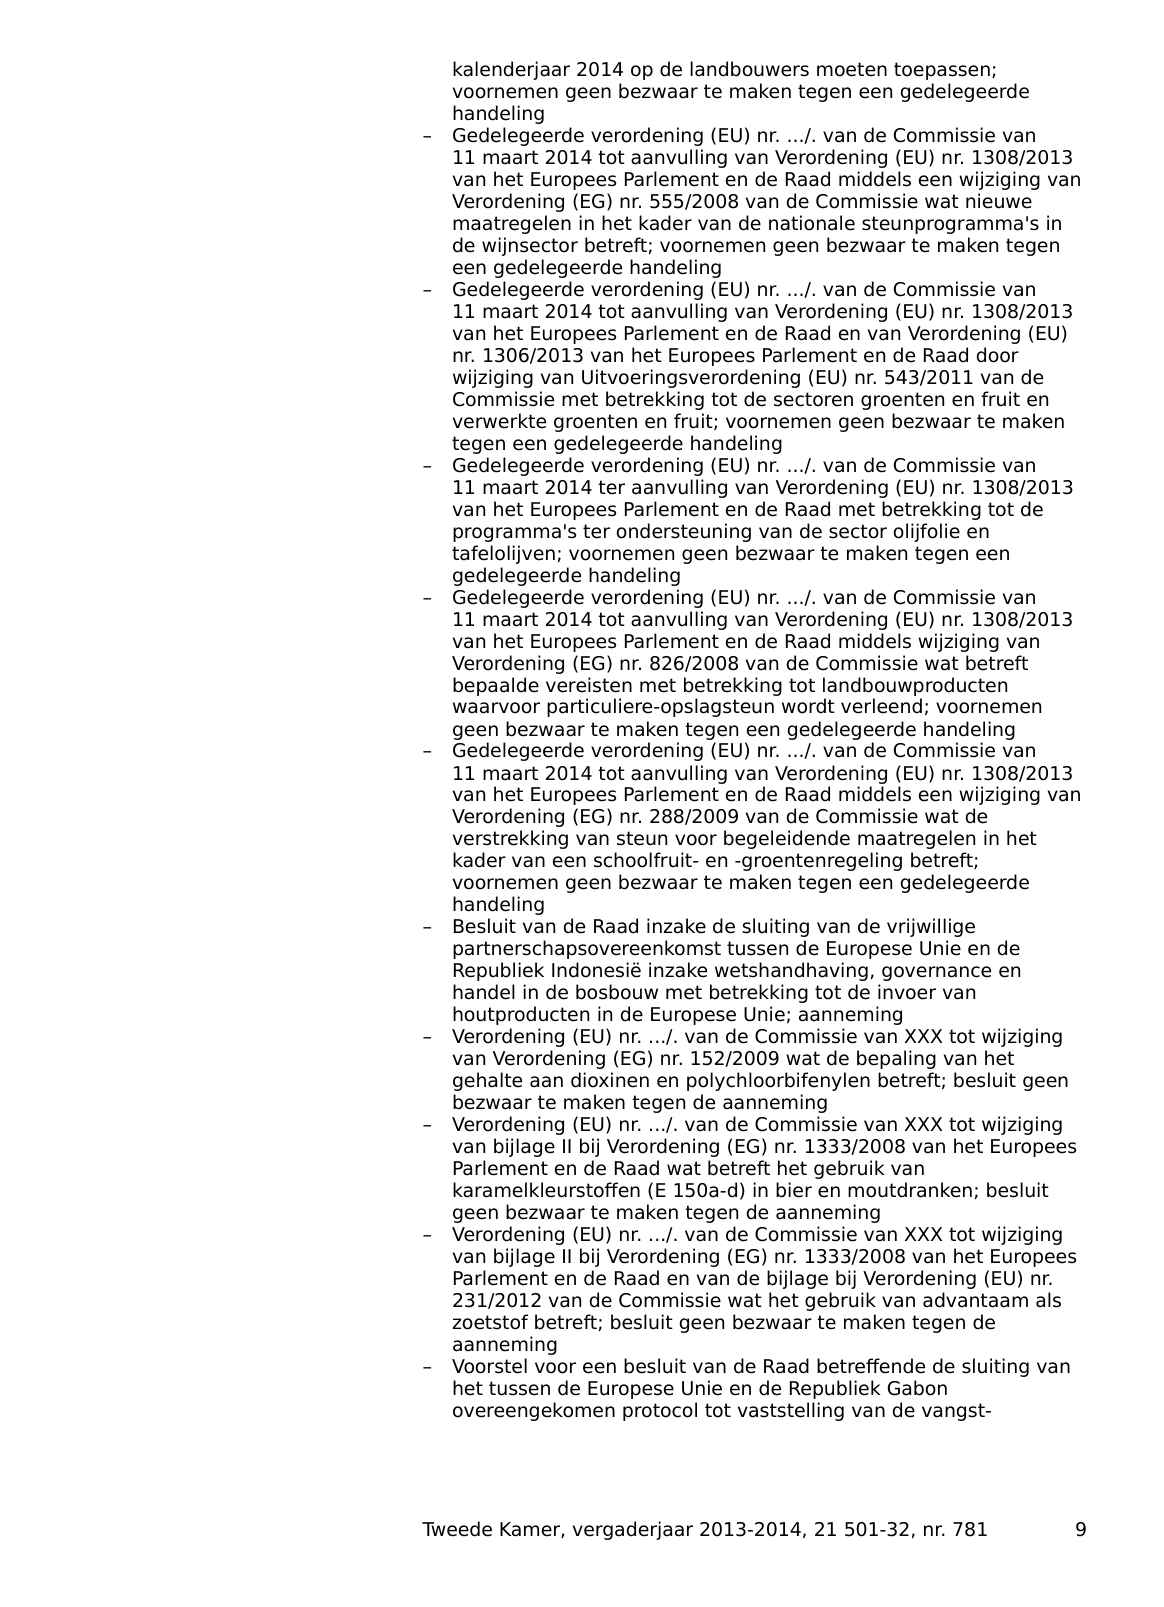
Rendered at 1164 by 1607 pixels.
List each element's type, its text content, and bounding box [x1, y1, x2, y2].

text – Voorstel voor een besluit van de Raad betreffende de sluiting van het tussen de Europese Unie en de Republiek Gabon overeengekomen protocol tot vaststelling van de vangst- [422, 1356, 1087, 1422]
text – Gedelegeerde verordening (EU) nr. .../. van de Commissie van 11 maart 2014 tot aanvulling van Verordening (EU) nr. 1308/2013 van het Europees Parlement en de Raad middels wijziging van Verordening (EG) nr. 826/2008 van de Commissie wat betreft bepaalde vereisten met betrekking tot landbouwproducten waarvoor particuliere-opslagsteun wordt verleend; voornemen geen bezwaar te maken tegen een gedelegeerde handeling [422, 587, 1087, 740]
text – Gedelegeerde verordening (EU) nr. .../. van de Commissie van 11 maart 2014 ter aanvulling van Verordening (EU) nr. 1308/2013 van het Europees Parlement en de Raad met betrekking tot de programma's ter ondersteuning van de sector olijfolie en tafelolijven; voornemen geen bezwaar te maken tegen een gedelegeerde handeling [422, 455, 1087, 587]
text – Gedelegeerde verordening (EU) nr. .../. van de Commissie van 11 maart 2014 tot aanvulling van Verordening (EU) nr. 1308/2013 van het Europees Parlement en de Raad en van Verordening (EU) nr. 1306/2013 van het Europees Parlement en de Raad door wijziging van Uitvoeringsverordening (EU) nr. 543/2011 van de Commissie met betrekking tot de sectoren groenten en fruit en verwerkte groenten en fruit; voornemen geen bezwaar te maken tegen een gedelegeerde handeling [422, 279, 1087, 455]
text – Gedelegeerde verordening (EU) nr. .../. van de Commissie van 11 maart 2014 tot aanvulling van Verordening (EU) nr. 1308/2013 van het Europees Parlement en de Raad middels een wijziging van Verordening (EG) nr. 555/2008 van de Commissie wat nieuwe maatregelen in het kader van de nationale steunprogramma's in de wijnsector betreft; voornemen geen bezwaar te maken tegen een gedelegeerde handeling [422, 125, 1087, 279]
text kalenderjaar 2014 op de landbouwers moeten toepassen; voornemen geen bezwaar te maken tegen een gedelegeerde handeling [422, 59, 1087, 125]
text – Gedelegeerde verordening (EU) nr. .../. van de Commissie van 11 maart 2014 tot aanvulling van Verordening (EU) nr. 1308/2013 van het Europees Parlement en de Raad middels een wijziging van Verordening (EG) nr. 288/2009 van de Commissie wat de verstrekking van steun voor begeleidende maatregelen in het kader van een schoolfruit- en -groentenregeling betreft; voornemen geen bezwaar te maken tegen een gedelegeerde handeling [422, 740, 1087, 916]
text – Verordening (EU) nr. .../. van de Commissie van XXX tot wijziging van bijlage II bij Verordening (EG) nr. 1333/2008 van het Europees Parlement en de Raad wat betreft het gebruik van karamelkleurstoffen (E 150a-d) in bier en moutdranken; besluit geen bezwaar te maken tegen de aanneming [422, 1114, 1087, 1224]
text – Verordening (EU) nr. .../. van de Commissie van XXX tot wijziging van bijlage II bij Verordening (EG) nr. 1333/2008 van het Europees Parlement en de Raad en van de bijlage bij Verordening (EU) nr. 231/2012 van de Commissie wat het gebruik van advantaam als zoetstof betreft; besluit geen bezwaar te maken tegen de aanneming [422, 1224, 1087, 1356]
text – Besluit van de Raad inzake de sluiting van de vrijwillige partnerschapsovereenkomst tussen de Europese Unie en de Republiek Indonesië inzake wetshandhaving, governance en handel in de bosbouw met betrekking tot de invoer van houtproducten in de Europese Unie; aanneming [422, 916, 1087, 1026]
text – Verordening (EU) nr. .../. van de Commissie van XXX tot wijziging van Verordening (EG) nr. 152/2009 wat de bepaling van het gehalte aan dioxinen en polychloorbifenylen betreft; besluit geen bezwaar te maken tegen de aanneming [422, 1026, 1087, 1114]
